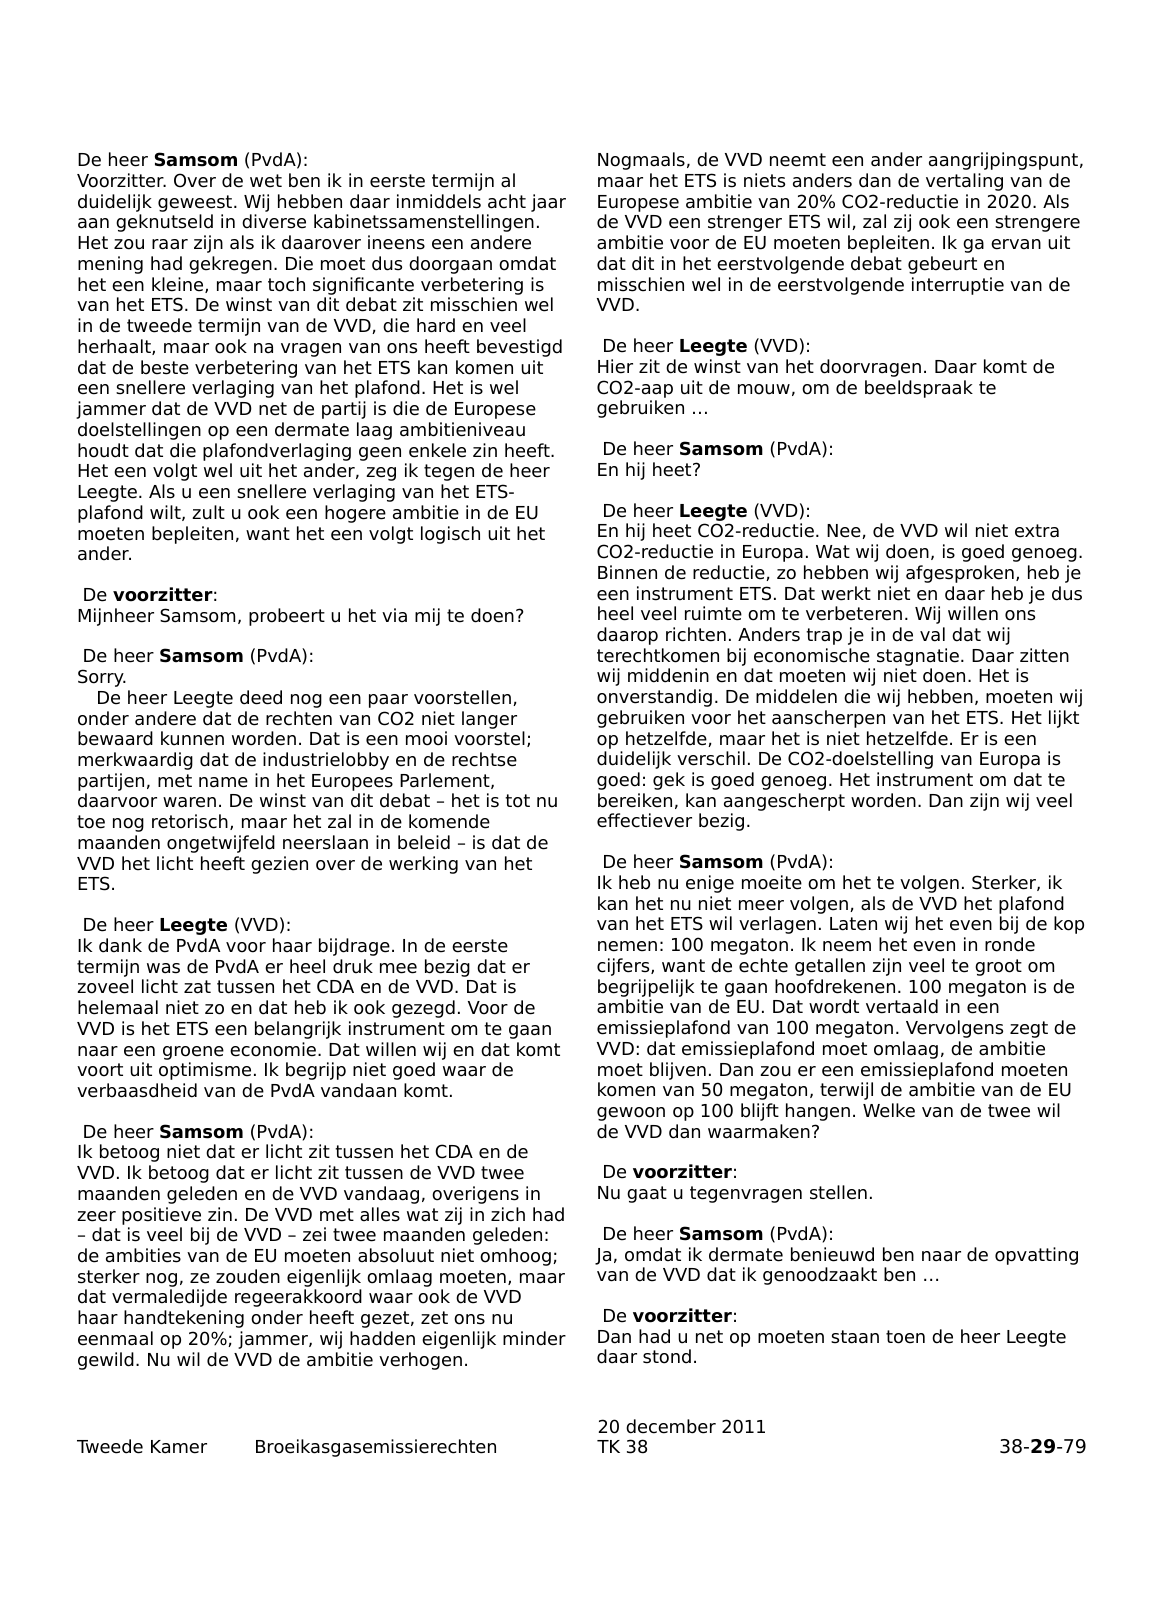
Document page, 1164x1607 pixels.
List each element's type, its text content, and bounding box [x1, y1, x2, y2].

text De heer Leegte (VVD): [596, 500, 1087, 521]
text De heer Samsom (PvdA): [77, 646, 567, 667]
text De heer Samsom (PvdA): [596, 852, 1087, 873]
text Ik dank de PvdA voor haar bijdrage. In de eerste termijn was de PvdA er heel druk mee bezig dat er zoveel licht zat tussen het CDA en de VVD. Dat is helemaal niet zo en dat heb ik ook gezegd. Voor de VVD is het ETS een belangrijk instrument om te gaan naar een groene economie. Dat willen wij en dat komt voort uit optimisme. Ik begrijp niet goed waar de verbaasdheid van de PvdA vandaan komt. [77, 936, 567, 1102]
text Ik betoog niet dat er licht zit tussen het CDA en de VVD. Ik betoog dat er licht zit tussen de VVD twee maanden geleden en de VVD vandaag, overigens in zeer positieve zin. De VVD met alles wat zij in zich had – dat is veel bij de VVD – zei twee maanden geleden: de ambities van de EU moeten absoluut niet omhoog; sterker nog, ze zouden eigenlijk omlaag moeten, maar dat vermaledijde regeerakkoord waar ook de VVD haar handtekening onder heeft gezet, zet ons nu eenmaal op 20%; jammer, wij hadden eigenlijk minder gewild. Nu wil de VVD de ambitie verhogen. [77, 1142, 567, 1370]
text Ja, omdat ik dermate benieuwd ben naar de opvatting van de VVD dat ik genoodzaakt ben … [596, 1244, 1087, 1286]
text Dan had u net op moeten staan toen de heer Leegte daar stond. [596, 1327, 1087, 1368]
text De heer Samsom (PvdA): [596, 439, 1087, 460]
text Nogmaals, de VVD neemt een ander aangrijpingspunt, maar het ETS is niets anders dan de vertaling van de Europese ambitie van 20% CO2-reductie in 2020. Als de VVD een strenger ETS wil, zal zij ook een strengere ambitie voor de EU moeten bepleiten. Ik ga ervan uit dat dit in het eerstvolgende debat gebeurt en misschien wel in de eerstvolgende interruptie van de VVD. [596, 150, 1087, 316]
text De voorzitter: [77, 585, 567, 606]
text De voorzitter: [596, 1306, 1087, 1327]
text Mijnheer Samsom, probeert u het via mij te doen? [77, 606, 567, 626]
text Sorry. [77, 667, 567, 688]
text Voorzitter. Over de wet ben ik in eerste termijn al duidelijk geweest. Wij hebben daar inmiddels acht jaar aan geknutseld in diverse kabinetssamenstellingen. Het zou raar zijn als ik daarover ineens een andere mening had gekregen. Die moet dus doorgaan omdat het een kleine, maar toch significante verbetering is van het ETS. De winst van dit debat zit misschien wel in de tweede termijn van de VVD, die hard en veel herhaalt, maar ook na vragen van ons heeft bevestigd dat de beste verbetering van het ETS kan komen uit een snellere verlaging van het plafond. Het is wel jammer dat de VVD net de partij is die de Europese doelstellingen op een dermate laag ambitieniveau houdt dat die plafondverlaging geen enkele zin heeft. Het een volgt wel uit het ander, zeg ik tegen de heer Leegte. Als u een snellere verlaging van het ETS-plafond wilt, zult u ook een hogere ambitie in de EU moeten bepleiten, want het een volgt logisch uit het ander. [77, 171, 567, 565]
text De heer Leegte (VVD): [596, 336, 1087, 357]
text De heer Samsom (PvdA): [77, 1122, 567, 1142]
text De heer Samsom (PvdA): [596, 1224, 1087, 1244]
text En hij heet? [596, 460, 1087, 480]
text Nu gaat u tegenvragen stellen. [596, 1183, 1087, 1204]
text Hier zit de winst van het doorvragen. Daar komt de CO2-aap uit de mouw, om de beeldspraak te gebruiken … [596, 357, 1087, 419]
text Ik heb nu enige moeite om het te volgen. Sterker, ik kan het nu niet meer volgen, als de VVD het plafond van het ETS wil verlagen. Laten wij het even bij de kop nemen: 100 megaton. Ik neem het even in ronde cijfers, want de echte getallen zijn veel te groot om begrijpelijk te gaan hoofdrekenen. 100 megaton is de ambitie van de EU. Dat wordt vertaald in een emissieplafond van 100 megaton. Vervolgens zegt de VVD: dat emissieplafond moet omlaag, de ambitie moet blijven. Dan zou er een emissieplafond moeten komen van 50 megaton, terwijl de ambitie van de EU gewoon op 100 blijft hangen. Welke van de twee wil de VVD dan waarmaken? [596, 873, 1087, 1142]
text De heer Samsom (PvdA): [77, 150, 567, 171]
text De heer Leegte (VVD): [77, 915, 567, 936]
text En hij heet CO2-reductie. Nee, de VVD wil niet extra CO2-reductie in Europa. Wat wij doen, is goed genoeg. Binnen de reductie, zo hebben wij afgesproken, heb je een instrument ETS. Dat werkt niet en daar heb je dus heel veel ruimte om te verbeteren. Wij willen ons daarop richten. Anders trap je in de val dat wij terechtkomen bij economische stagnatie. Daar zitten wij middenin en dat moeten wij niet doen. Het is onverstandig. De middelen die wij hebben, moeten wij gebruiken voor het aanscherpen van het ETS. Het lijkt op hetzelfde, maar het is niet hetzelfde. Er is een duidelijk verschil. De CO2-doelstelling van Europa is goed: gek is goed genoeg. Het instrument om dat te bereiken, kan aangescherpt worden. Dan zijn wij veel effectiever bezig. [596, 521, 1087, 832]
text De voorzitter: [596, 1162, 1087, 1183]
text De heer Leegte deed nog een paar voorstellen, onder andere dat de rechten van CO2 niet langer bewaard kunnen worden. Dat is een mooi voorstel; merkwaardig dat de industrielobby en de rechtse partijen, met name in het Europees Parlement, daarvoor waren. De winst van dit debat – het is tot nu toe nog retorisch, maar het zal in de komende maanden ongetwijfeld neerslaan in beleid – is dat de VVD het licht heeft gezien over de werking van het ETS. [77, 688, 567, 895]
